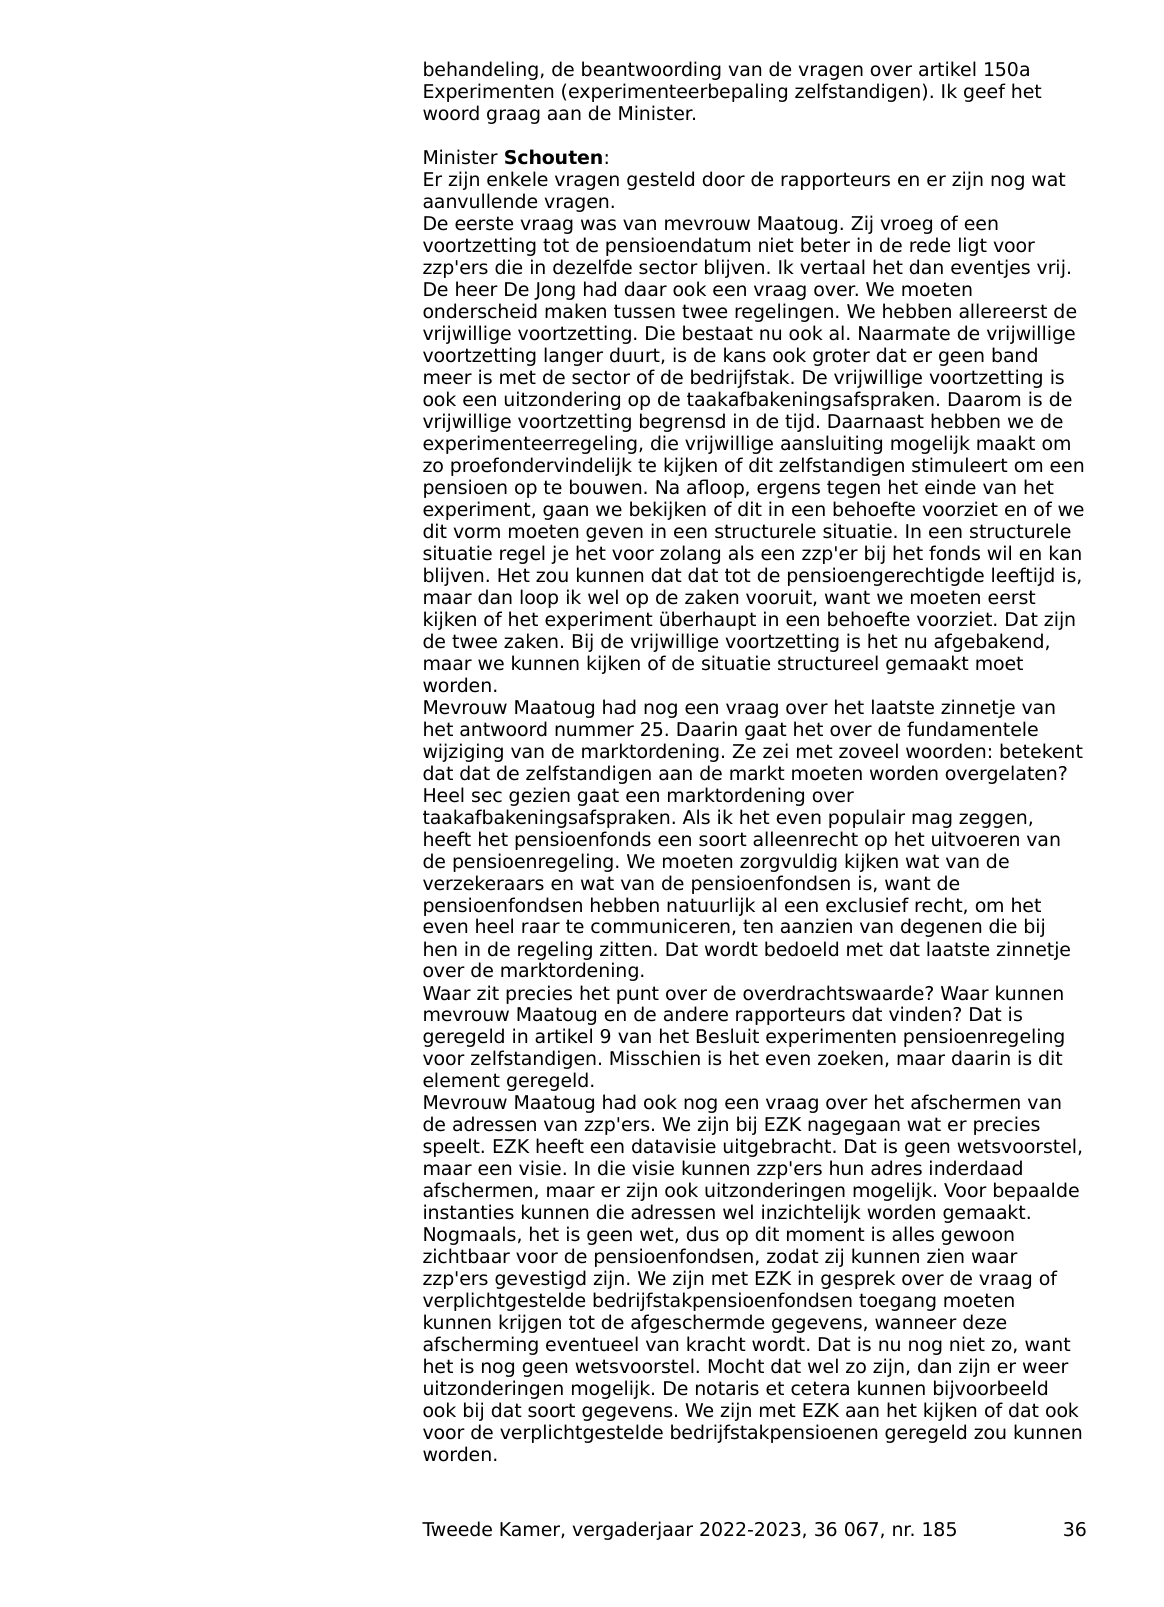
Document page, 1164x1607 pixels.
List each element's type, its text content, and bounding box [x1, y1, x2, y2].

text Er zijn enkele vragen gesteld door de rapporteurs en er zijn nog wat aanvullende vragen. [422, 169, 1087, 213]
text behandeling, de beantwoording van de vragen over artikel 150a Experimenten (experimenteerbepaling zelfstandigen). Ik geef het woord graag aan de Minister. [422, 59, 1087, 125]
text De eerste vraag was van mevrouw Maatoug. Zij vroeg of een voortzetting tot de pensioendatum niet beter in de rede ligt voor zzp'ers die in dezelfde sector blijven. Ik vertaal het dan eventjes vrij. De heer De Jong had daar ook een vraag over. We moeten onderscheid maken tussen twee regelingen. We hebben allereerst de vrijwillige voortzetting. Die bestaat nu ook al. Naarmate de vrijwillige voortzetting langer duurt, is de kans ook groter dat er geen band meer is met de sector of de bedrijfstak. De vrijwillige voortzetting is ook een uitzondering op de taakafbakeningsafspraken. Daarom is de vrijwillige voortzetting begrensd in de tijd. Daarnaast hebben we de experimenteerregeling, die vrijwillige aansluiting mogelijk maakt om zo proefondervindelijk te kijken of dit zelfstandigen stimuleert om een pensioen op te bouwen. Na afloop, ergens tegen het einde van het experiment, gaan we bekijken of dit in een behoefte voorziet en of we dit vorm moeten geven in een structurele situatie. In een structurele situatie regel je het voor zolang als een zzp'er bij het fonds wil en kan blijven. Het zou kunnen dat dat tot de pensioengerechtigde leeftijd is, maar dan loop ik wel op de zaken vooruit, want we moeten eerst kijken of het experiment überhaupt in een behoefte voorziet. Dat zijn de twee zaken. Bij de vrijwillige voortzetting is het nu afgebakend, maar we kunnen kijken of de situatie structureel gemaakt moet worden. [422, 213, 1087, 697]
text Waar zit precies het punt over de overdrachtswaarde? Waar kunnen mevrouw Maatoug en de andere rapporteurs dat vinden? Dat is geregeld in artikel 9 van het Besluit experimenten pensioenregeling voor zelfstandigen. Misschien is het even zoeken, maar daarin is dit element geregeld. [422, 982, 1087, 1092]
text Minister Schouten: [422, 147, 1087, 169]
text Mevrouw Maatoug had ook nog een vraag over het afschermen van de adressen van zzp'ers. We zijn bij EZK nagegaan wat er precies speelt. EZK heeft een datavisie uitgebracht. Dat is geen wetsvoorstel, maar een visie. In die visie kunnen zzp'ers hun adres inderdaad afschermen, maar er zijn ook uitzonderingen mogelijk. Voor bepaalde instanties kunnen die adressen wel inzichtelijk worden gemaakt. Nogmaals, het is geen wet, dus op dit moment is alles gewoon zichtbaar voor de pensioenfondsen, zodat zij kunnen zien waar zzp'ers gevestigd zijn. We zijn met EZK in gesprek over de vraag of verplichtgestelde bedrijfstakpensioenfondsen toegang moeten kunnen krijgen tot de afgeschermde gegevens, wanneer deze afscherming eventueel van kracht wordt. Dat is nu nog niet zo, want het is nog geen wetsvoorstel. Mocht dat wel zo zijn, dan zijn er weer uitzonderingen mogelijk. De notaris et cetera kunnen bijvoorbeeld ook bij dat soort gegevens. We zijn met EZK aan het kijken of dat ook voor de verplichtgestelde bedrijfstakpensioenen geregeld zou kunnen worden. [422, 1092, 1087, 1466]
text Mevrouw Maatoug had nog een vraag over het laatste zinnetje van het antwoord nummer 25. Daarin gaat het over de fundamentele wijziging van de marktordening. Ze zei met zoveel woorden: betekent dat dat de zelfstandigen aan de markt moeten worden overgelaten? Heel sec gezien gaat een marktordening over taakafbakeningsafspraken. Als ik het even populair mag zeggen, heeft het pensioenfonds een soort alleenrecht op het uitvoeren van de pensioenregeling. We moeten zorgvuldig kijken wat van de verzekeraars en wat van de pensioenfondsen is, want de pensioenfondsen hebben natuurlijk al een exclusief recht, om het even heel raar te communiceren, ten aanzien van degenen die bij hen in de regeling zitten. Dat wordt bedoeld met dat laatste zinnetje over de marktordening. [422, 697, 1087, 982]
